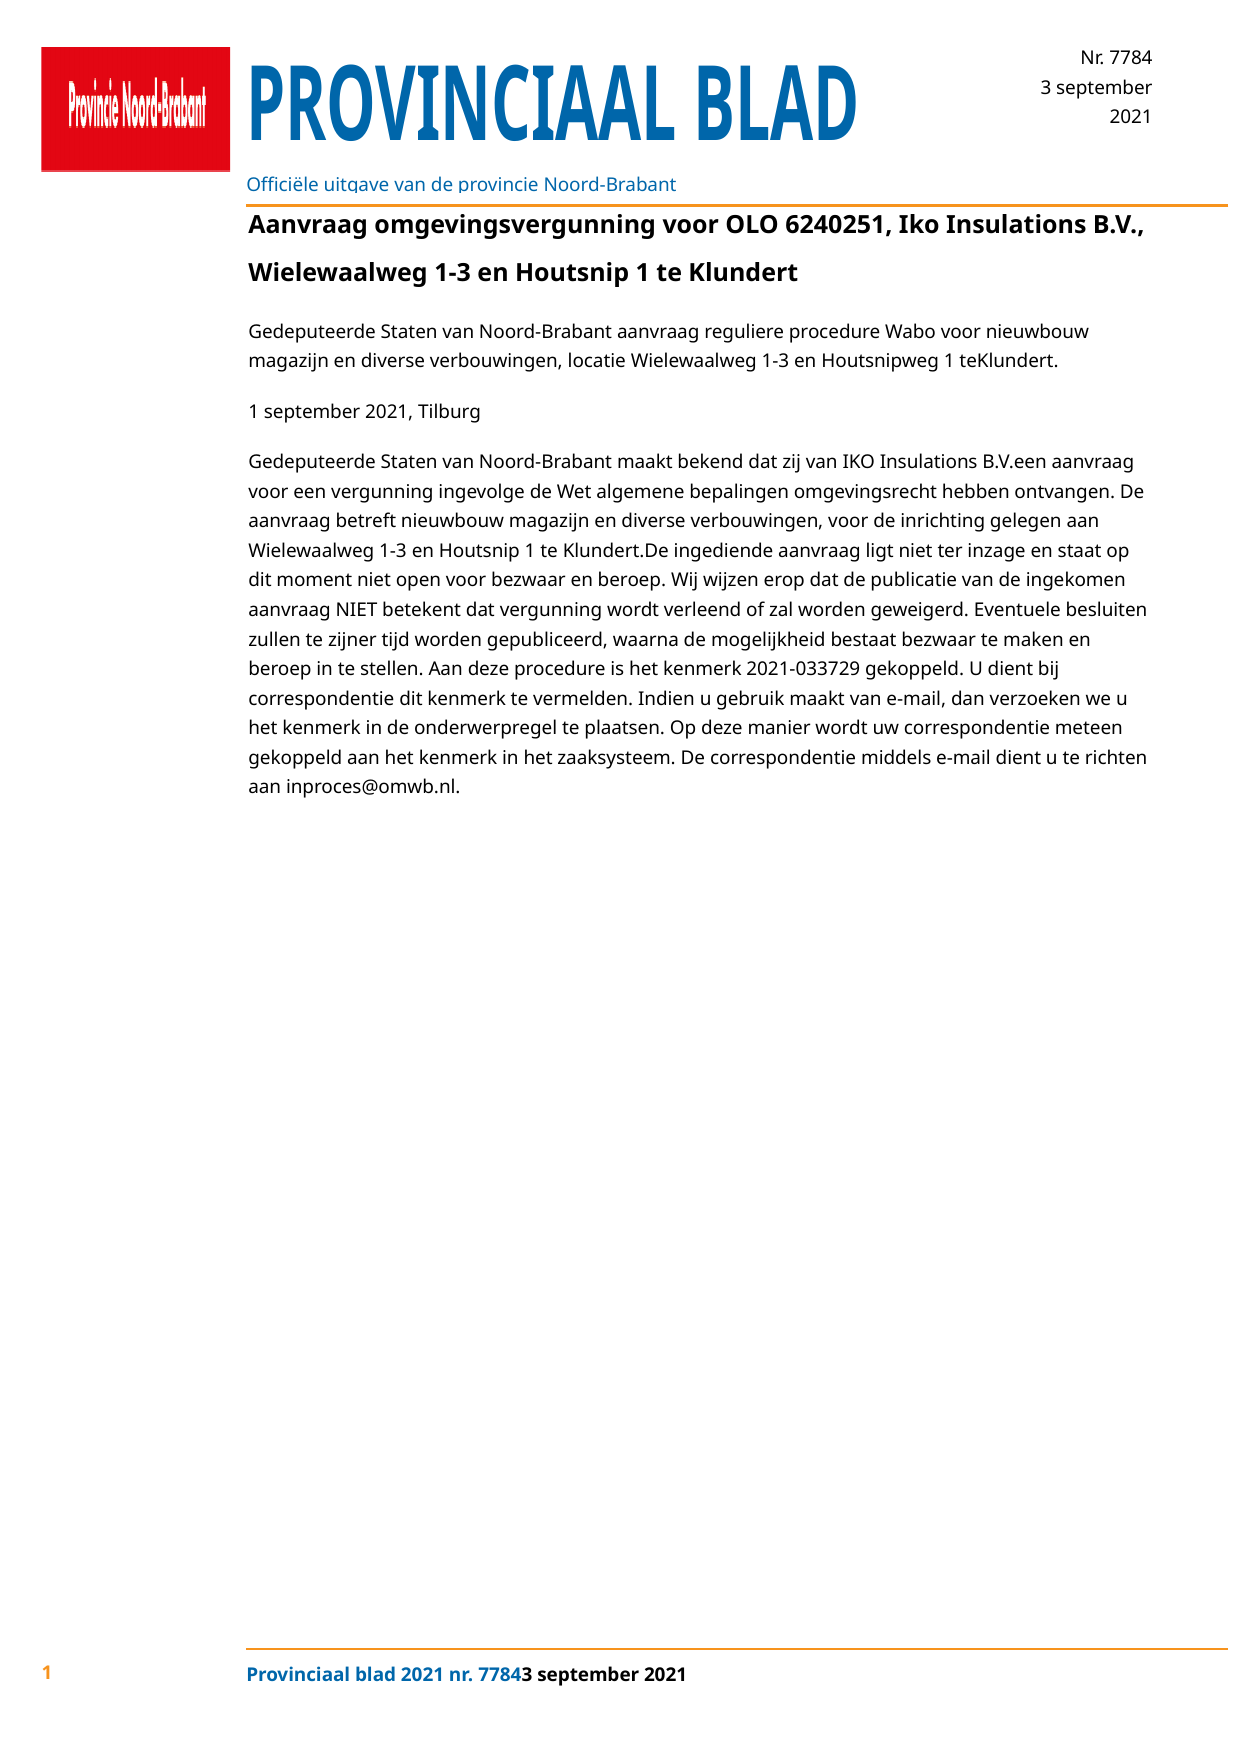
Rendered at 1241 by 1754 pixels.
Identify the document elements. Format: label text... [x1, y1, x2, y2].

text Gedeputeerde Staten van Noord-Brabant maakt bekend dat zij van IKO Insulations B.V.een aanvraag voor een vergunning ingevolge de Wet algemene bepalingen omgevingsrecht hebben ontvangen. De aanvraag betreft nieuwbouw magazijn en diverse verbouwingen, voor de inrichting gelegen aan Wielewaalweg 1-3 en Houtsnip 1 te Klundert.De ingediende aanvraag ligt niet ter inzage en staat op dit moment niet open voor bezwaar en beroep. Wij wijzen erop dat de publicatie van de ingekomen aanvraag NIET betekent dat vergunning wordt verleend of zal worden geweigerd. Eventuele besluiten zullen te zijner tijd worden gepubliceerd, waarna de mogelijkheid bestaat bezwaar te maken en beroep in te stellen. Aan deze procedure is het kenmerk 2021-033729 gekoppeld. U dient bij correspondentie dit kenmerk te vermelden. Indien u gebruik maakt van e-mail, dan verzoeken we u het kenmerk in de onderwerpregel te plaatsen. Op deze manier wordt uw correspondentie meteen gekoppeld aan het kenmerk in het zaaksysteem. De correspondentie middels e-mail dient u te richten aan inproces@omwb.nl. [248, 448, 1152, 799]
text Gedeputeerde Staten van Noord-Brabant aanvraag reguliere procedure Wabo voor nieuwbouw magazijn en diverse verbouwingen, locatie Wielewaalweg 1-3 en Houtsnipweg 1 teKlundert. [248, 318, 1152, 373]
picture [41, 47, 231, 172]
text 1 september 2021, Tilburg [248, 398, 1152, 424]
text Aanvraag omgevingsvergunning voor OLO 6240251, Iko Insulations B.V., Wielewaalweg 1-3 en Houtsnip 1 te Klundert [248, 207, 1152, 288]
